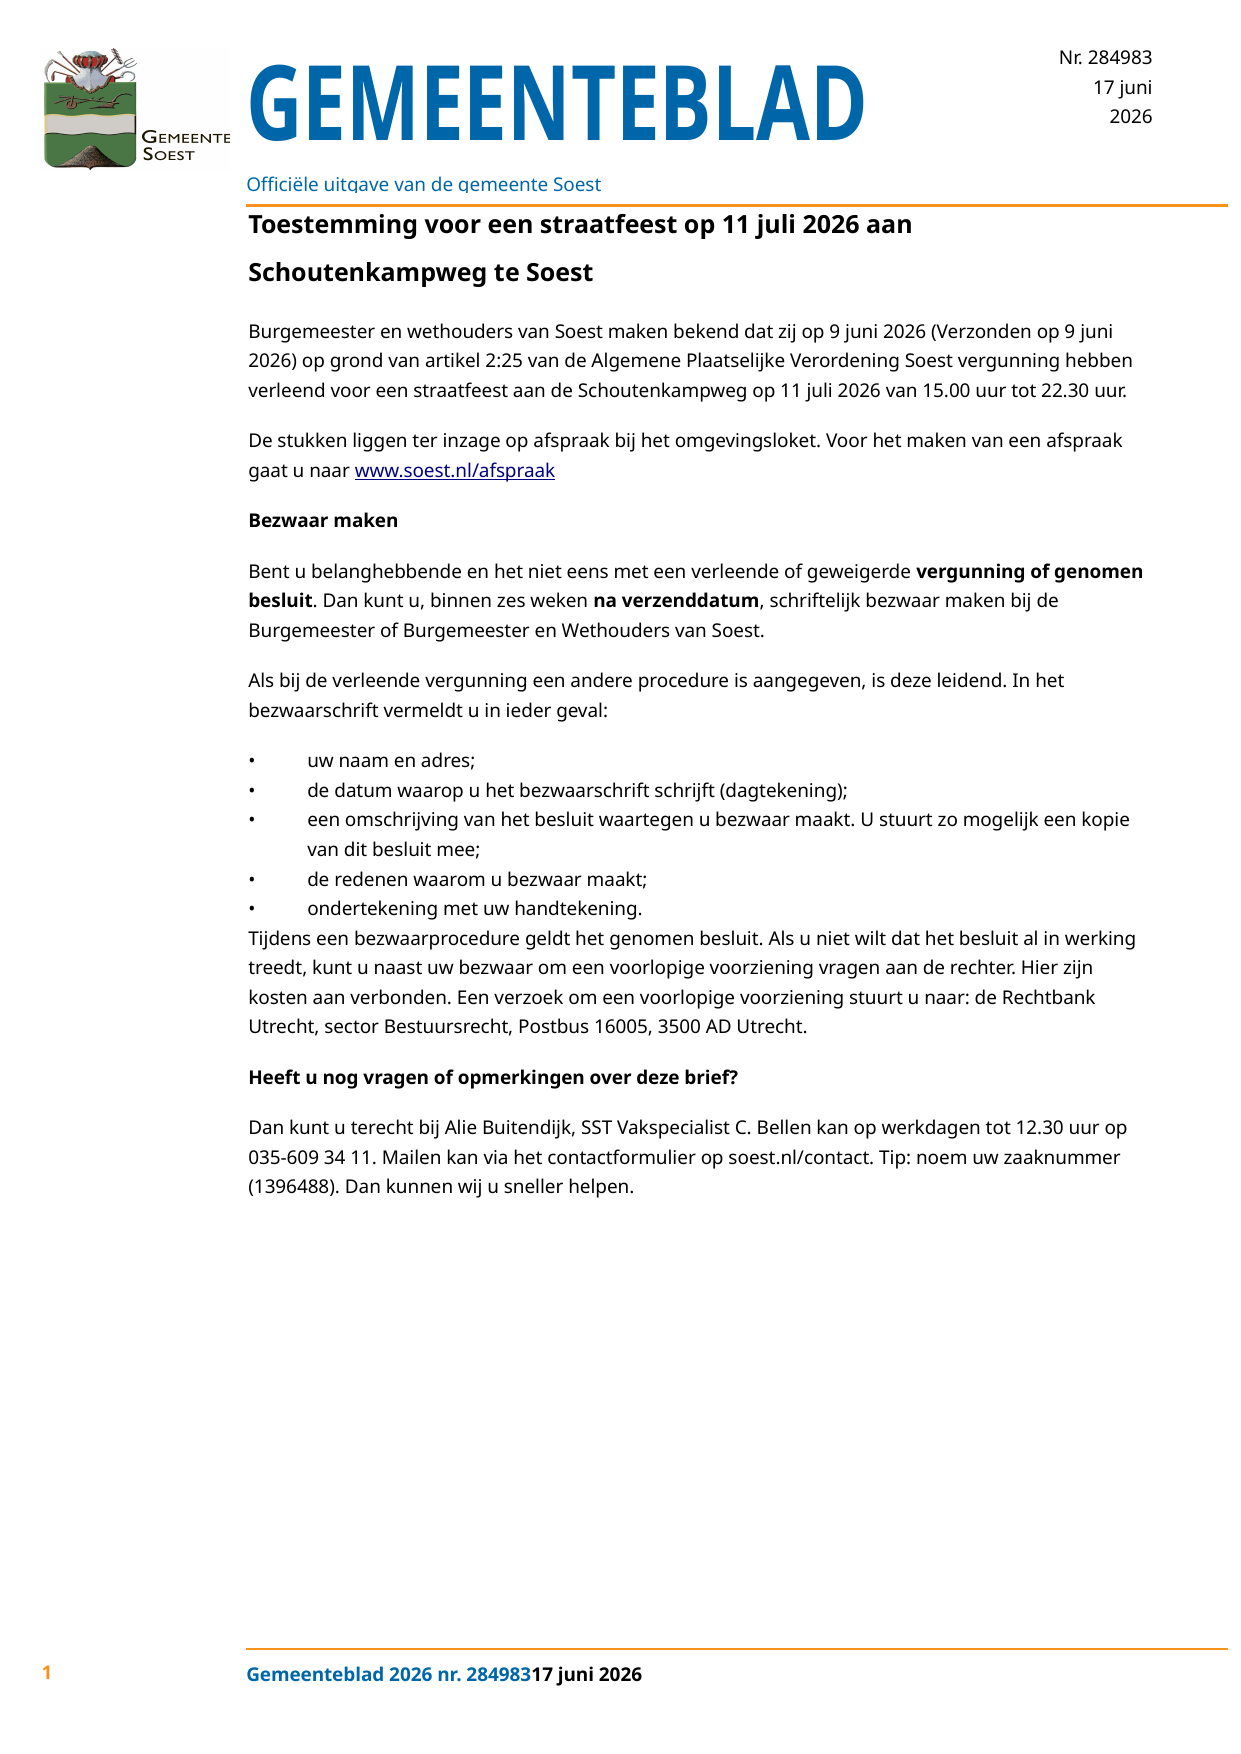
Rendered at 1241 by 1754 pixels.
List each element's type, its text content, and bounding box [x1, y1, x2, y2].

text Als bij de verleende vergunning een andere procedure is aangegeven, is deze leidend. In het bezwaarschrift vermeldt u in ieder geval: [248, 667, 1152, 723]
text Bezwaar maken [248, 507, 1152, 533]
text De stukken liggen ter inzage op afspraak bij het omgevingsloket. Voor het maken van een afspraak gaat u naar www.soest.nl/afspraak [248, 427, 1152, 483]
picture [41, 47, 231, 172]
text Bent u belanghebbende en het niet eens met een verleende of geweigerde vergunning of genomen besluit. Dan kunt u, binnen zes weken na verzenddatum, schriftelijk bezwaar maken bij de Burgemeester of Burgemeester en Wethouders van Soest. [248, 558, 1152, 643]
text Tijdens een bezwaarprocedure geldt het genomen besluit. Als u niet wilt dat het besluit al in werking treedt, kunt u naast uw bezwaar om een voorlopige voorziening vragen aan de rechter. Hier zijn kosten aan verbonden. Een verzoek om een voorlopige voorziening stuurt u naar: de Rechtbank Utrecht, sector Bestuursrecht, Postbus 16005, 3500 AD Utrecht. [248, 925, 1152, 1039]
list een omschrijving van het besluit waartegen u bezwaar maakt. U stuurt zo mogelijk een kopie van dit besluit mee; [248, 807, 1152, 862]
text Heeft u nog vragen of opmerkingen over deze brief? [248, 1064, 1152, 1090]
text Toestemming voor een straatfeest op 11 juli 2026 aan Schoutenkampweg te Soest [248, 207, 1152, 288]
list ondertekening met uw handtekening. [248, 895, 1152, 921]
list de redenen waarom u bezwaar maakt; [248, 866, 1152, 892]
list de datum waarop u het bezwaarschrift schrijft (dagtekening); [248, 777, 1152, 803]
text Burgemeester en wethouders van Soest maken bekend dat zij op 9 juni 2026 (Verzonden op 9 juni 2026) op grond van artikel 2:25 van de Algemene Plaatselijke Verordening Soest vergunning hebben verleend voor een straatfeest aan de Schoutenkampweg op 11 juli 2026 van 15.00 uur tot 22.30 uur. [248, 318, 1152, 403]
text Dan kunt u terecht bij Alie Buitendijk, SST Vakspecialist C. Bellen kan op werkdagen tot 12.30 uur op 035-609 34 11. Mailen kan via het contactformulier op soest.nl/contact. Tip: noem uw zaaknummer (1396488). Dan kunnen wij u sneller helpen. [248, 1114, 1152, 1199]
list uw naam en adres; [248, 747, 1152, 773]
